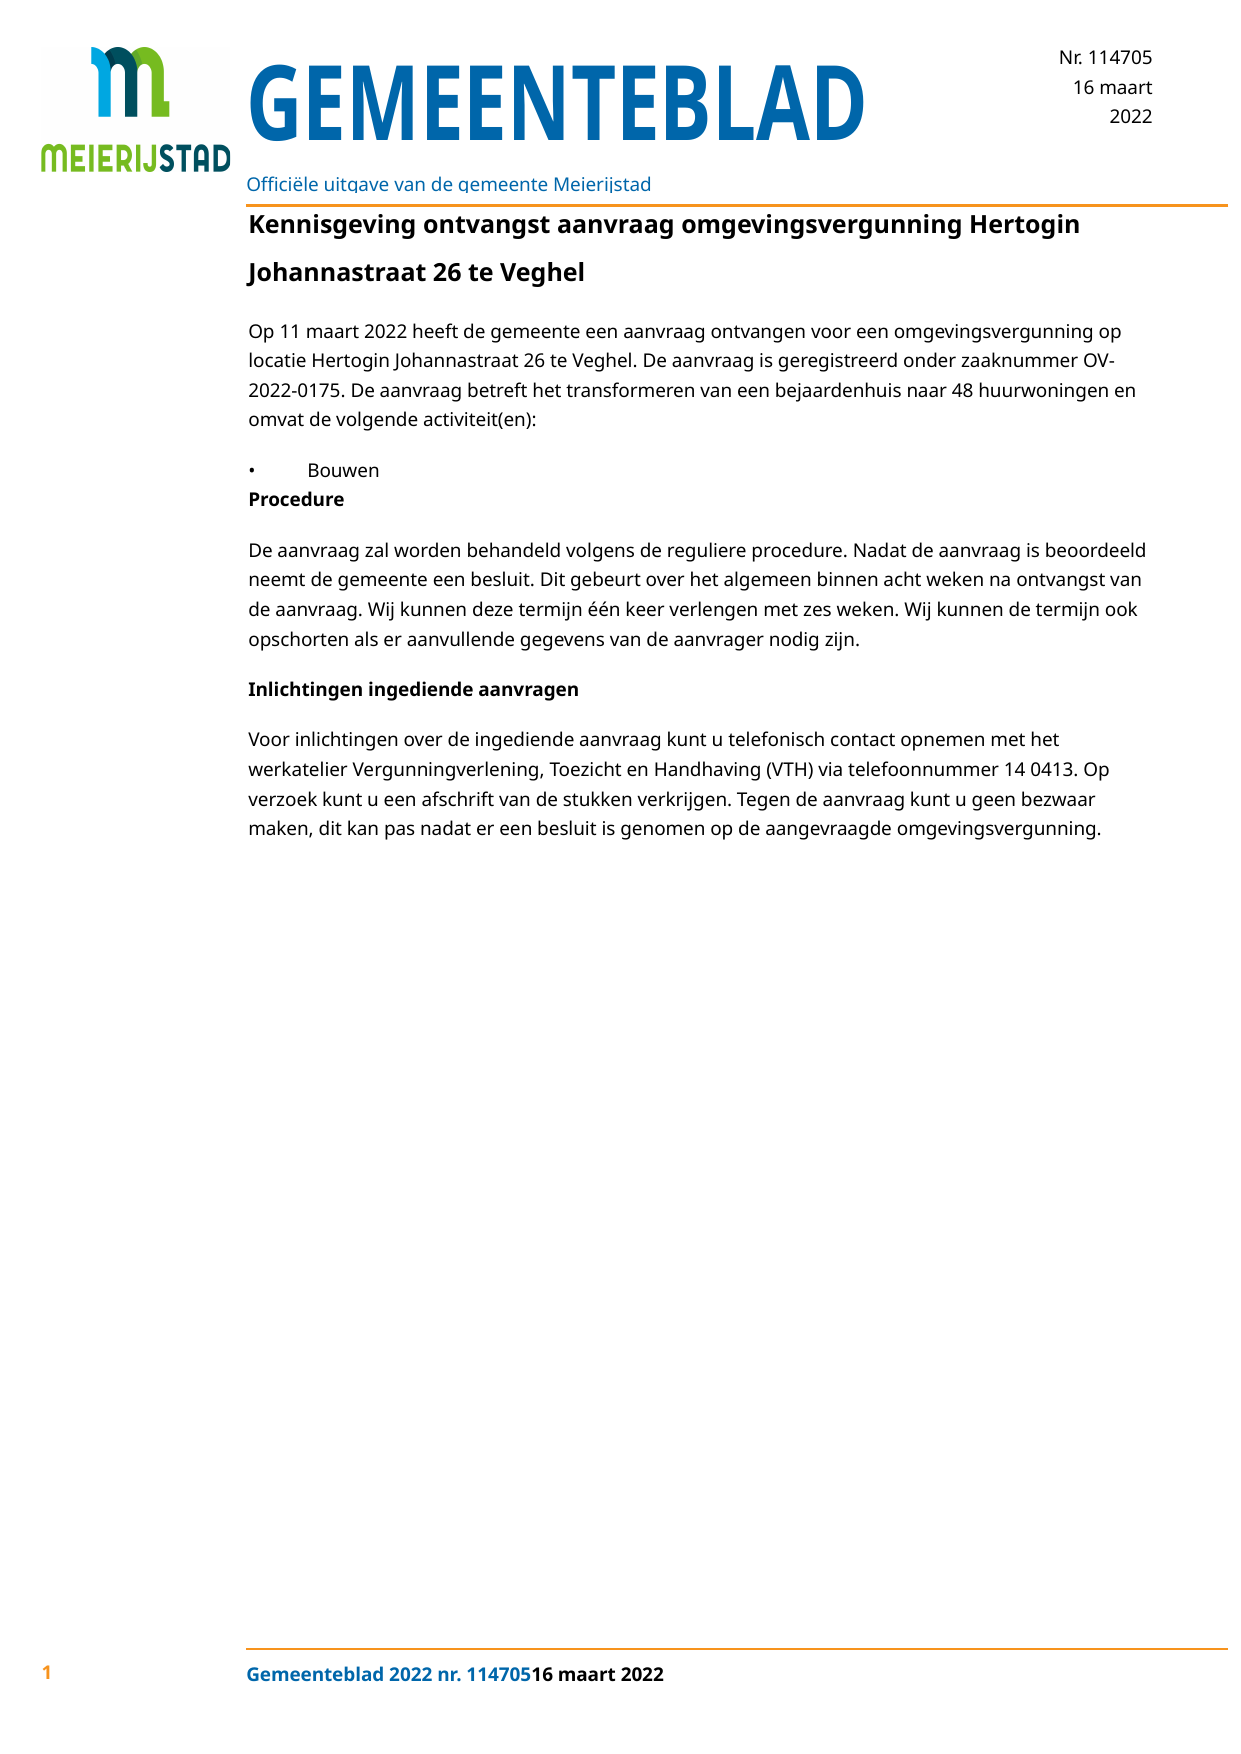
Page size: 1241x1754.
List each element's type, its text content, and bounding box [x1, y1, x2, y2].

text De aanvraag zal worden behandeld volgens de reguliere procedure. Nadat de aanvraag is beoordeeld neemt de gemeente een besluit. Dit gebeurt over het algemeen binnen acht weken na ontvangst van de aanvraag. Wij kunnen deze termijn één keer verlengen met zes weken. Wij kunnen de termijn ook opschorten als er aanvullende gegevens van de aanvrager nodig zijn. [248, 537, 1152, 652]
picture [41, 47, 231, 172]
text Kennisgeving ontvangst aanvraag omgevingsvergunning Hertogin Johannastraat 26 te Veghel [248, 207, 1152, 288]
text Voor inlichtingen over de ingediende aanvraag kunt u telefonisch contact opnemen met het werkatelier Vergunningverlening, Toezicht en Handhaving (VTH) via telefoonnummer 14 0413. Op verzoek kunt u een afschrift van de stukken verkrijgen. Tegen de aanvraag kunt u geen bezwaar maken, dit kan pas nadat er een besluit is genomen op de aangevraagde omgevingsvergunning. [248, 727, 1152, 841]
text Op 11 maart 2022 heeft de gemeente een aanvraag ontvangen voor een omgevingsvergunning op locatie Hertogin Johannastraat 26 te Veghel. De aanvraag is geregistreerd onder zaaknummer OV-2022-0175. De aanvraag betreft het transformeren van een bejaardenhuis naar 48 huurwoningen en omvat de volgende activiteit(en): [248, 318, 1152, 432]
list Bouwen [248, 457, 1152, 483]
text Procedure [248, 487, 1152, 512]
text Inlichtingen ingediende aanvragen [248, 676, 1152, 702]
